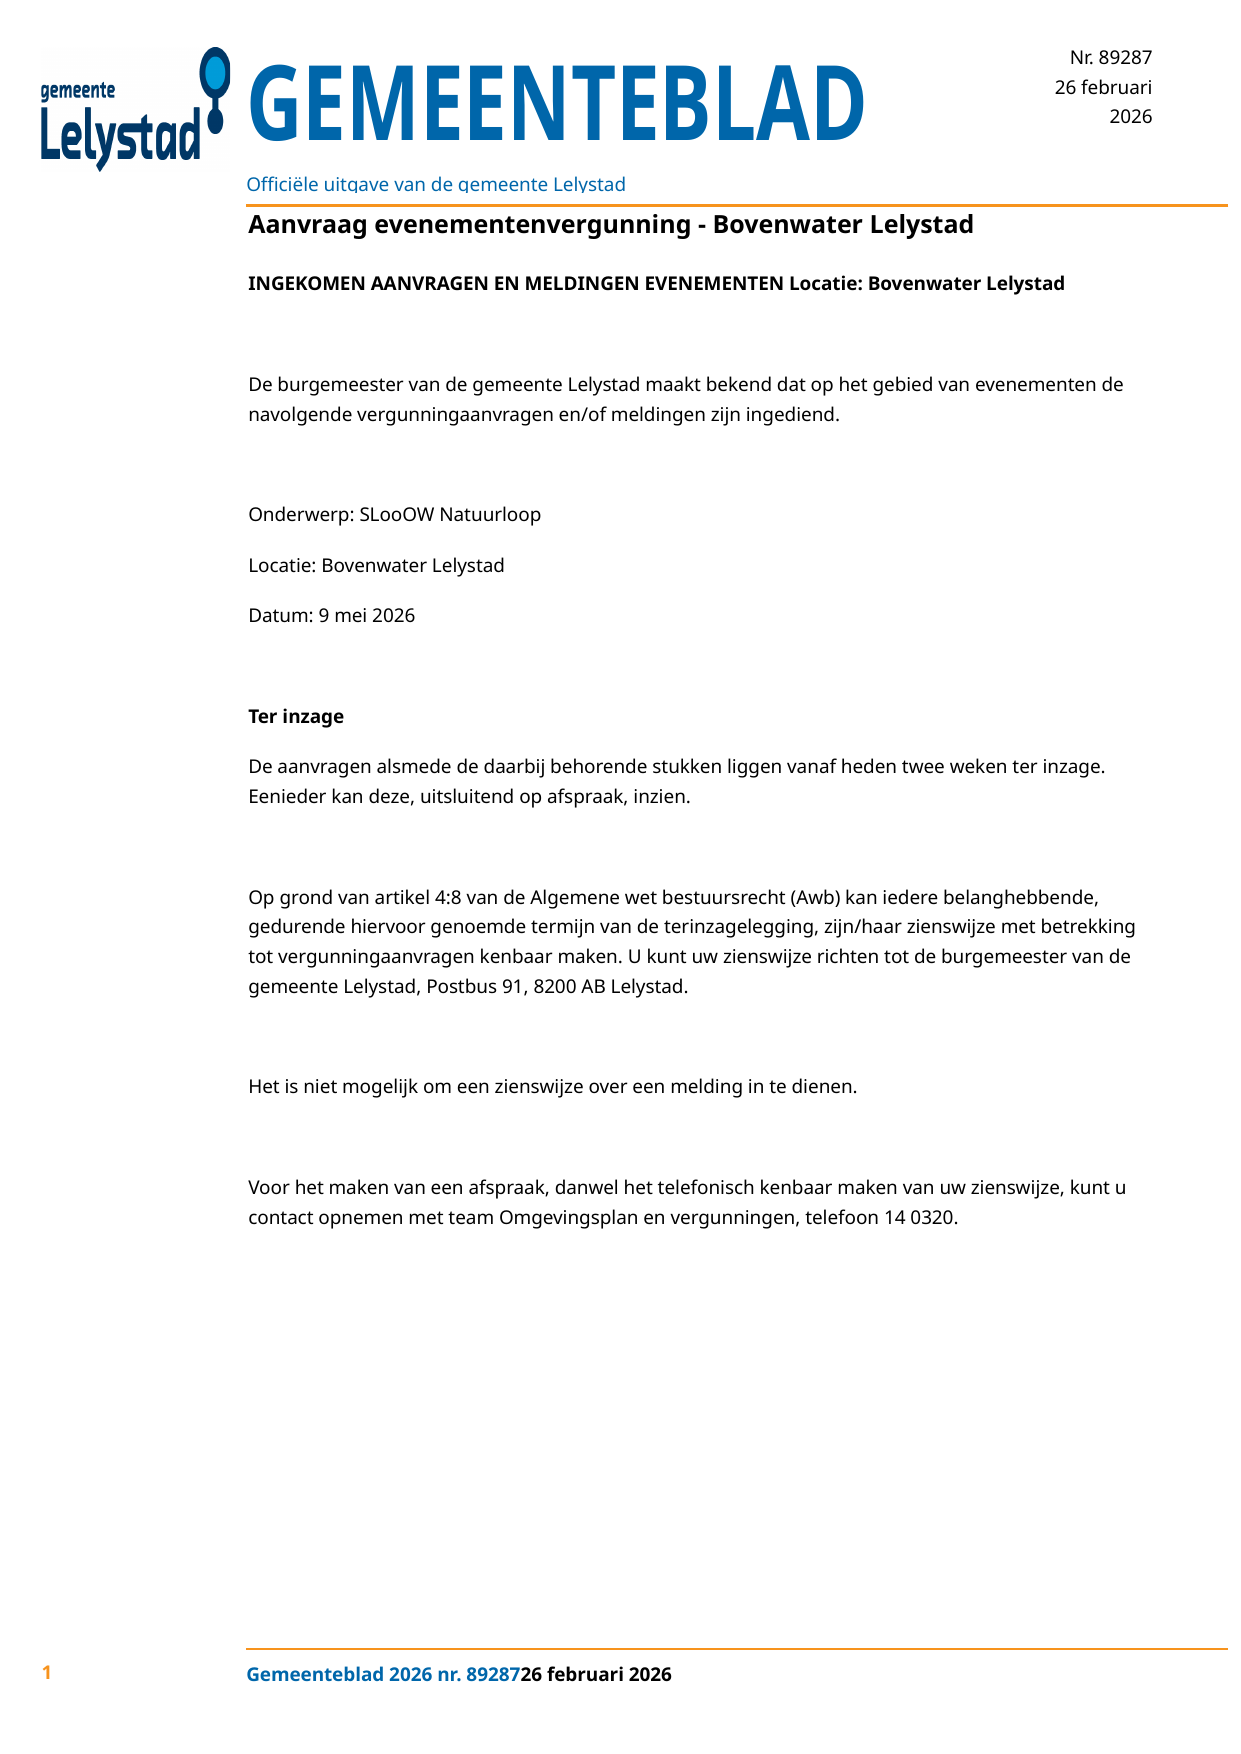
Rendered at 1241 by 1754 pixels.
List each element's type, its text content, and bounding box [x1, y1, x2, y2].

text INGEKOMEN AANVRAGEN EN MELDINGEN EVENEMENTEN Locatie: Bovenwater Lelystad [248, 270, 1152, 296]
text De aanvragen alsmede de daarbij behorende stukken liggen vanaf heden twee weken ter inzage. Eenieder kan deze, uitsluitend op afspraak, inzien. [248, 754, 1152, 809]
text Op grond van artikel 4:8 van de Algemene wet bestuursrecht (Awb) kan iedere belanghebbende, gedurende hiervoor genoemde termijn van de terinzagelegging, zijn/haar zienswijze met betrekking tot vergunningaanvragen kenbaar maken. U kunt uw zienswijze richten tot de burgemeester van de gemeente Lelystad, Postbus 91, 8200 AB Lelystad. [248, 884, 1152, 998]
text Voor het maken van een afspraak, danwel het telefonisch kenbaar maken van uw zienswijze, kunt u contact opnemen met team Omgevingsplan en vergunningen, telefoon 14 0320. [248, 1174, 1152, 1230]
picture [41, 47, 231, 172]
text Datum: 9 mei 2026 [248, 602, 1152, 628]
text Het is niet mogelijk om een zienswijze over een melding in te dienen. [248, 1074, 1152, 1099]
text Onderwerp: SLooOW Natuurloop [248, 502, 1152, 527]
text Ter inzage [248, 703, 1152, 729]
text Locatie: Bovenwater Lelystad [248, 552, 1152, 578]
text De burgemeester van de gemeente Lelystad maakt bekend dat op het gebied van evenementen de navolgende vergunningaanvragen en/of meldingen zijn ingediend. [248, 371, 1152, 426]
text Aanvraag evenementenvergunning - Bovenwater Lelystad [248, 207, 1152, 241]
